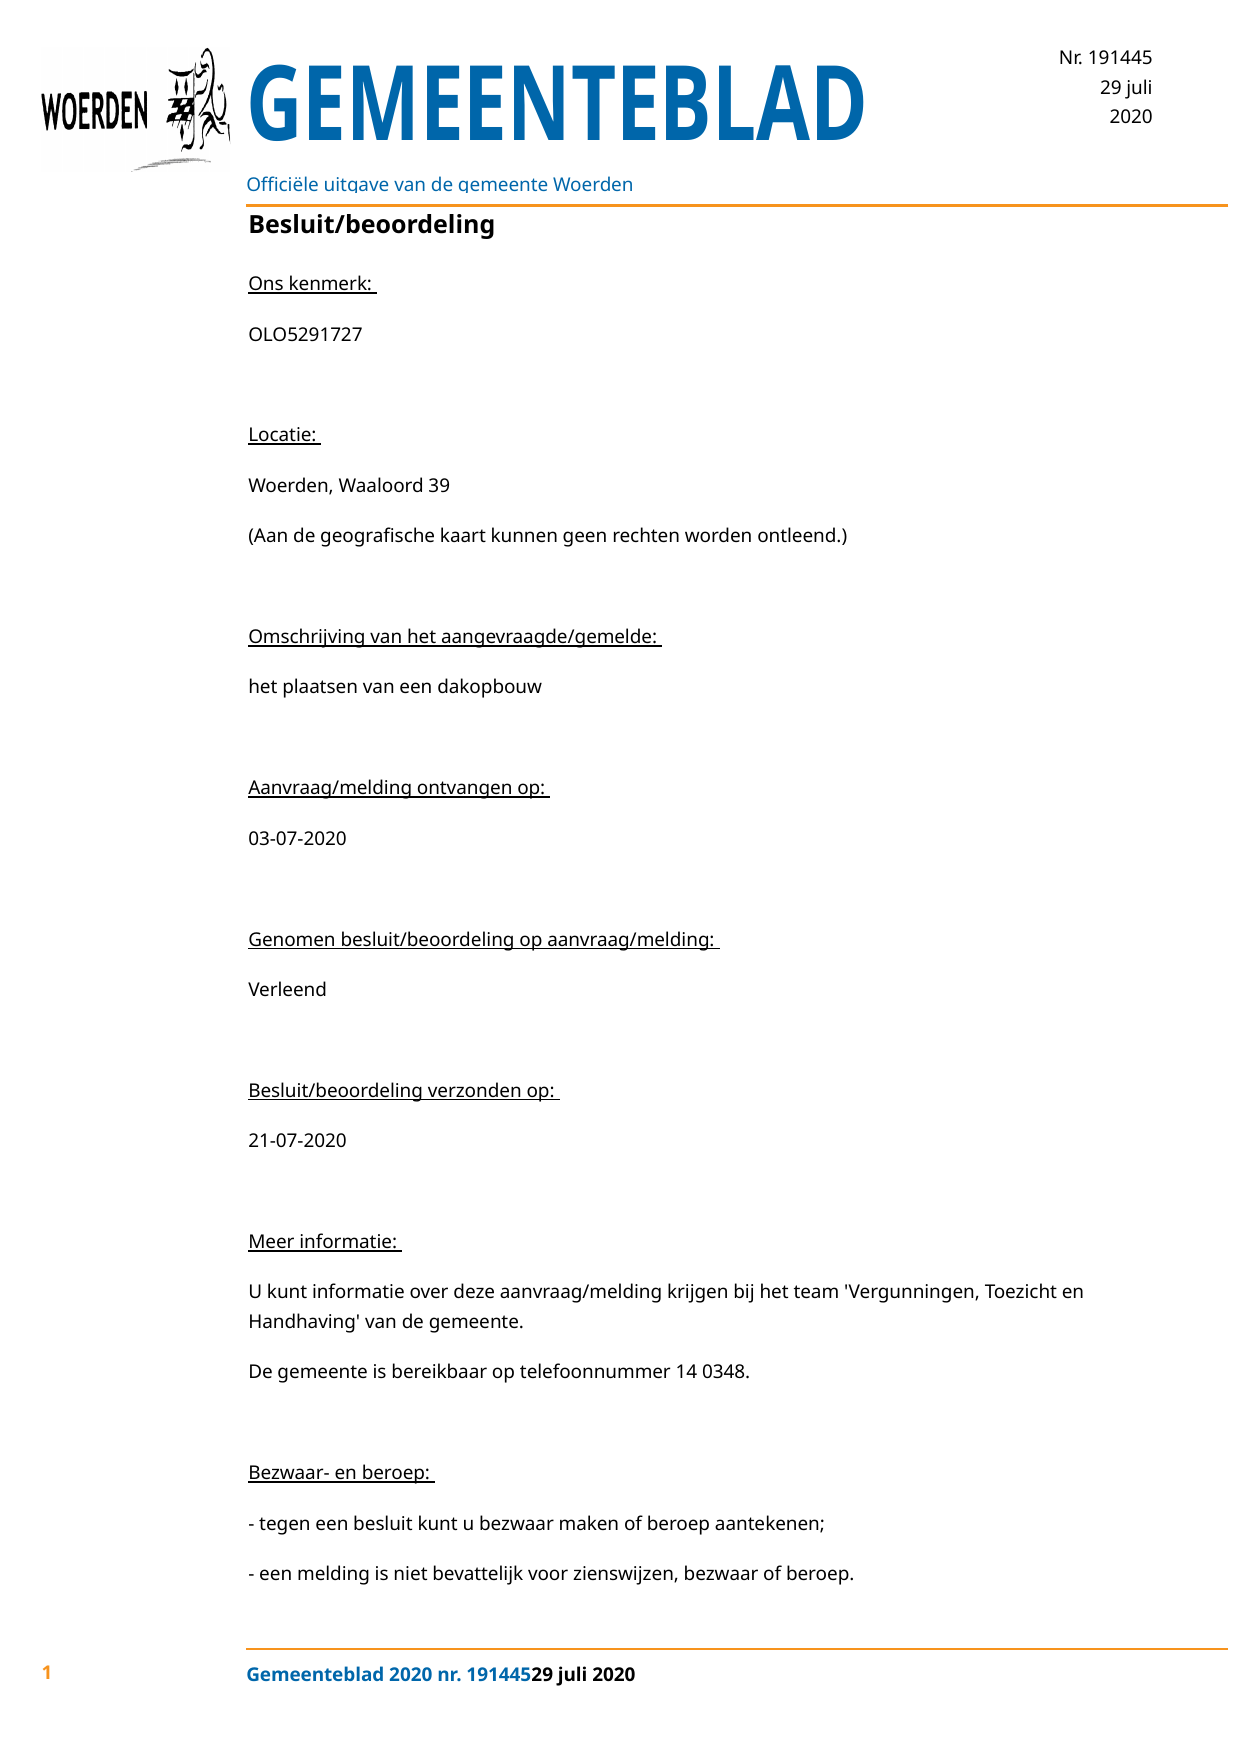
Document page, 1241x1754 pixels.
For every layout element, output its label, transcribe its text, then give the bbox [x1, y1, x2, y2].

text Woerden, Waaloord 39 [248, 472, 1152, 498]
text het plaatsen van een dakopbouw [248, 674, 1152, 699]
text OLO5291727 [248, 321, 1152, 346]
text Ons kenmerk: [248, 270, 1152, 296]
text - tegen een besluit kunt u bezwaar maken of beroep aantekenen; [248, 1510, 1152, 1536]
text Besluit/beoordeling verzonden op: [248, 1077, 1152, 1103]
text Omschrijving van het aangevraagde/gemelde: [248, 623, 1152, 649]
text Bezwaar- en beroep: [248, 1459, 1152, 1485]
text (Aan de geografische kaart kunnen geen rechten worden ontleend.) [248, 522, 1152, 548]
text Locatie: [248, 422, 1152, 447]
text Genomen besluit/beoordeling op aanvraag/melding: [248, 926, 1152, 951]
text 03-07-2020 [248, 825, 1152, 851]
text Besluit/beoordeling [248, 207, 1152, 241]
text De gemeente is bereikbaar op telefoonnummer 14 0348. [248, 1359, 1152, 1384]
text - een melding is niet bevattelijk voor zienswijzen, bezwaar of beroep. [248, 1560, 1152, 1586]
text Verleend [248, 976, 1152, 1002]
picture [41, 47, 231, 172]
text 21-07-2020 [248, 1127, 1152, 1153]
text Aanvraag/melding ontvangen op: [248, 774, 1152, 800]
text Meer informatie: [248, 1228, 1152, 1254]
text U kunt informatie over deze aanvraag/melding krijgen bij het team 'Vergunningen, Toezicht en Handhaving' van de gemeente. [248, 1279, 1152, 1334]
